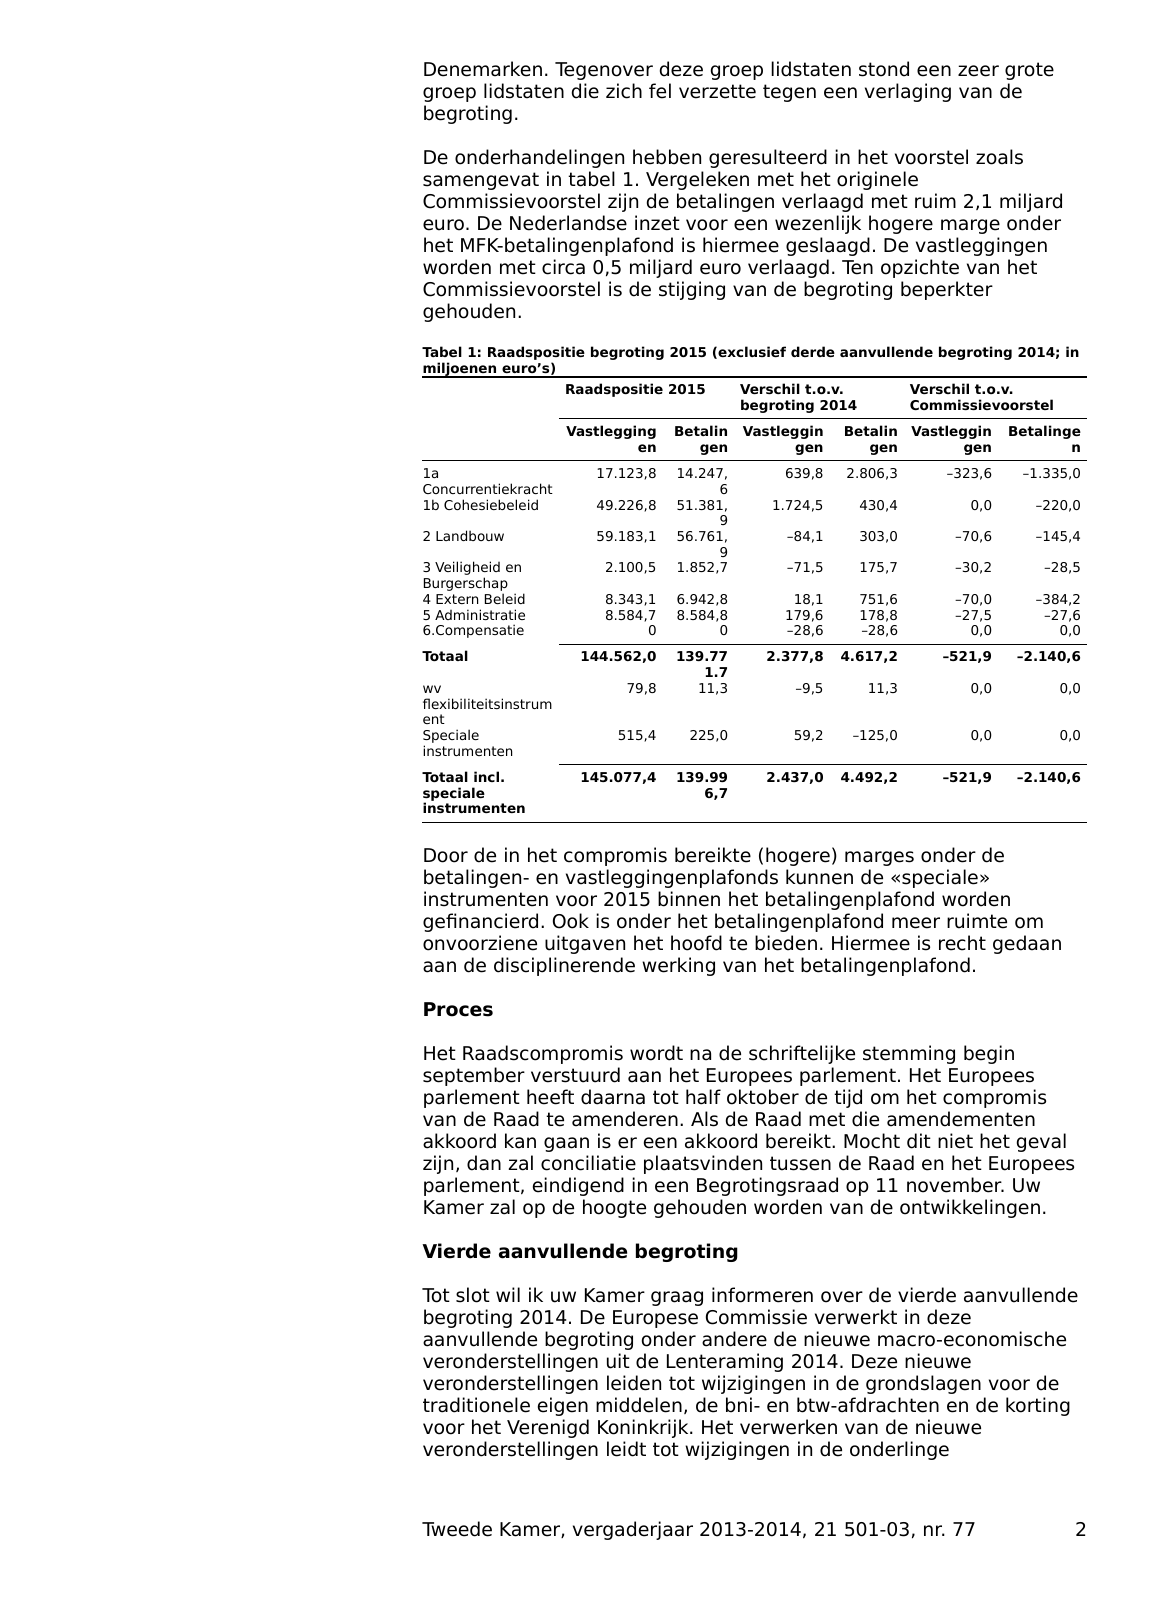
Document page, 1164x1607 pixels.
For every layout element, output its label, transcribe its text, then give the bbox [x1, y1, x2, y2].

table_cell –2.140,6 [998, 645, 1087, 681]
table_cell 2.100,5 [559, 560, 662, 592]
table_cell –145,4 [998, 529, 1087, 560]
text De onderhandelingen hebben geresulteerd in het voorstel zoals samengevat in tabel 1. Vergeleken met het originele Commissievoorstel zijn de betalingen verlaagd met ruim 2,1 miljard euro. De Nederlandse inzet voor een wezenlijk hogere marge onder het MFK-betalingenplafond is hiermee geslaagd. De vastleggingen worden met circa 0,5 miljard euro verlaagd. Ten opzichte van het Commissievoorstel is de stijging van de begroting beperkter gehouden. [422, 147, 1087, 323]
table_cell –28,6 [734, 623, 829, 643]
table_cell 0 [662, 623, 734, 643]
table_cell –28,6 [829, 623, 904, 643]
table_cell 0,0 [998, 728, 1087, 764]
table_cell 17.123,8 [559, 461, 662, 497]
table_cell –28,5 [998, 560, 1087, 592]
table_cell 639,8 [734, 461, 829, 497]
table_cell 0 [559, 623, 662, 643]
table_cell 0,0 [904, 728, 998, 764]
table_cell Totaal [422, 644, 559, 681]
table_cell 3 Veiligheid en Burgerschap [422, 560, 559, 592]
table_cell 2.437,0 [734, 765, 829, 822]
table_cell 4.617,2 [829, 645, 904, 681]
table_cell 79,8 [559, 681, 662, 728]
table_cell 18,1 [734, 592, 829, 607]
table_cell 8.343,1 [559, 592, 662, 607]
table_cell 515,4 [559, 728, 662, 764]
table_cell 4.492,2 [829, 765, 904, 822]
table_cell 1.852,7 [662, 560, 734, 592]
table_cell 175,7 [829, 560, 904, 592]
table_cell 6.Compensatie [422, 623, 559, 643]
subtitle Proces [422, 999, 1087, 1021]
table_cell 0,0 [998, 681, 1087, 728]
table_cell –323,6 [904, 461, 998, 497]
table_cell –2.140,6 [998, 765, 1087, 822]
table_cell 56.761,9 [662, 529, 734, 560]
table_cell 144.562,0 [559, 645, 662, 681]
table_cell Raadspositie 2015 [559, 378, 734, 418]
table_cell Betalingen [998, 419, 1087, 460]
table_cell 4 Extern Beleid [422, 592, 559, 607]
table_cell Speciale instrumenten [422, 728, 559, 764]
table_header Tabel 1: Raadspositie begroting 2015 (exclusief derde aanvullende begroting 2014; in miljoenen euro’s) [422, 345, 1087, 376]
subtitle Vierde aanvullende begroting [422, 1241, 1087, 1263]
table_cell –71,5 [734, 560, 829, 592]
table_cell –521,9 [904, 765, 998, 822]
table_cell 225,0 [662, 728, 734, 764]
table_cell –521,9 [904, 645, 998, 681]
table_cell 14.247,6 [662, 461, 734, 497]
table_cell Vastleggingen [559, 419, 662, 460]
table_cell 59.183,1 [559, 529, 662, 560]
table_cell –1.335,0 [998, 461, 1087, 497]
table_cell [422, 378, 559, 418]
table_cell –70,6 [904, 529, 998, 560]
table_cell 51.381,9 [662, 497, 734, 529]
table_cell Verschil t.o.v. begroting 2014 [734, 378, 904, 418]
table_cell –9,5 [734, 681, 829, 728]
table_cell 1b Cohesiebeleid [422, 497, 559, 529]
text Tot slot wil ik uw Kamer graag informeren over de vierde aanvullende begroting 2014. De Europese Commissie verwerkt in deze aanvullende begroting onder andere de nieuwe macro-economische veronderstellingen uit de Lenteraming 2014. Deze nieuwe veronderstellingen leiden tot wijzigingen in de grondslagen voor de traditionele eigen middelen, de bni- en btw-afdrachten en de korting voor het Verenigd Koninkrijk. Het verwerken van de nieuwe veronderstellingen leidt tot wijzigingen in de onderlinge [422, 1285, 1087, 1461]
table_cell 6.942,8 [662, 592, 734, 607]
table_cell 139.771.7 [662, 645, 734, 681]
table_cell Vastleggingen [734, 419, 829, 460]
table_cell 8.584,7 [559, 608, 662, 623]
table_cell wv flexibiliteitsinstrument [422, 681, 559, 728]
table_cell 8.584,8 [662, 608, 734, 623]
table_cell 11,3 [829, 681, 904, 728]
table_cell Betalingen [829, 419, 904, 460]
table_cell 179,6 [734, 608, 829, 623]
table_cell 303,0 [829, 529, 904, 560]
table_cell 430,4 [829, 497, 904, 529]
table_cell 1.724,5 [734, 497, 829, 529]
table_cell 751,6 [829, 592, 904, 607]
text Denemarken. Tegenover deze groep lidstaten stond een zeer grote groep lidstaten die zich fel verzette tegen een verlaging van de begroting. [422, 59, 1087, 125]
table_cell 2.377,8 [734, 645, 829, 681]
text Het Raadscompromis wordt na de schriftelijke stemming begin september verstuurd aan het Europees parlement. Het Europees parlement heeft daarna tot half oktober de tijd om het compromis van de Raad te amenderen. Als de Raad met die amendementen akkoord kan gaan is er een akkoord bereikt. Mocht dit niet het geval zijn, dan zal conciliatie plaatsvinden tussen de Raad en het Europees parlement, eindigend in een Begrotingsraad op 11 november. Uw Kamer zal op de hoogte gehouden worden van de ontwikkelingen. [422, 1043, 1087, 1219]
table_cell 2 Landbouw [422, 529, 559, 560]
table_cell 5 Administratie [422, 608, 559, 623]
table_cell 59,2 [734, 728, 829, 764]
table_cell [422, 418, 559, 460]
table_cell Betalingen [662, 419, 734, 460]
table_cell –27,5 [904, 608, 998, 623]
table_cell 0,0 [904, 497, 998, 529]
table_cell 11,3 [662, 681, 734, 728]
table_cell 2.806,3 [829, 461, 904, 497]
table_cell Vastleggingen [904, 419, 998, 460]
text Door de in het compromis bereikte (hogere) marges onder de betalingen- en vastleggingenplafonds kunnen de «speciale» instrumenten voor 2015 binnen het betalingenplafond worden gefinancierd. Ook is onder het betalingenplafond meer ruimte om onvoorziene uitgaven het hoofd te bieden. Hiermee is recht gedaan aan de disciplinerende werking van het betalingenplafond. [422, 845, 1087, 977]
table_cell 145.077,4 [559, 765, 662, 822]
table_cell 1a Concurrentiekracht [422, 461, 559, 497]
table_cell 49.226,8 [559, 497, 662, 529]
table_cell 0,0 [904, 623, 998, 643]
table_cell 139.996,7 [662, 765, 734, 822]
table_cell –70,0 [904, 592, 998, 607]
table_cell –125,0 [829, 728, 904, 764]
table_cell 178,8 [829, 608, 904, 623]
table_cell 0,0 [904, 681, 998, 728]
table_cell Verschil t.o.v. Commissievoorstel [904, 378, 1087, 418]
table_cell –220,0 [998, 497, 1087, 529]
table_cell Totaal incl. speciale instrumenten [422, 764, 559, 822]
table_cell –30,2 [904, 560, 998, 592]
table_cell –27,6 [998, 608, 1087, 623]
table_cell –384,2 [998, 592, 1087, 607]
table_cell –84,1 [734, 529, 829, 560]
table_cell 0,0 [998, 623, 1087, 643]
